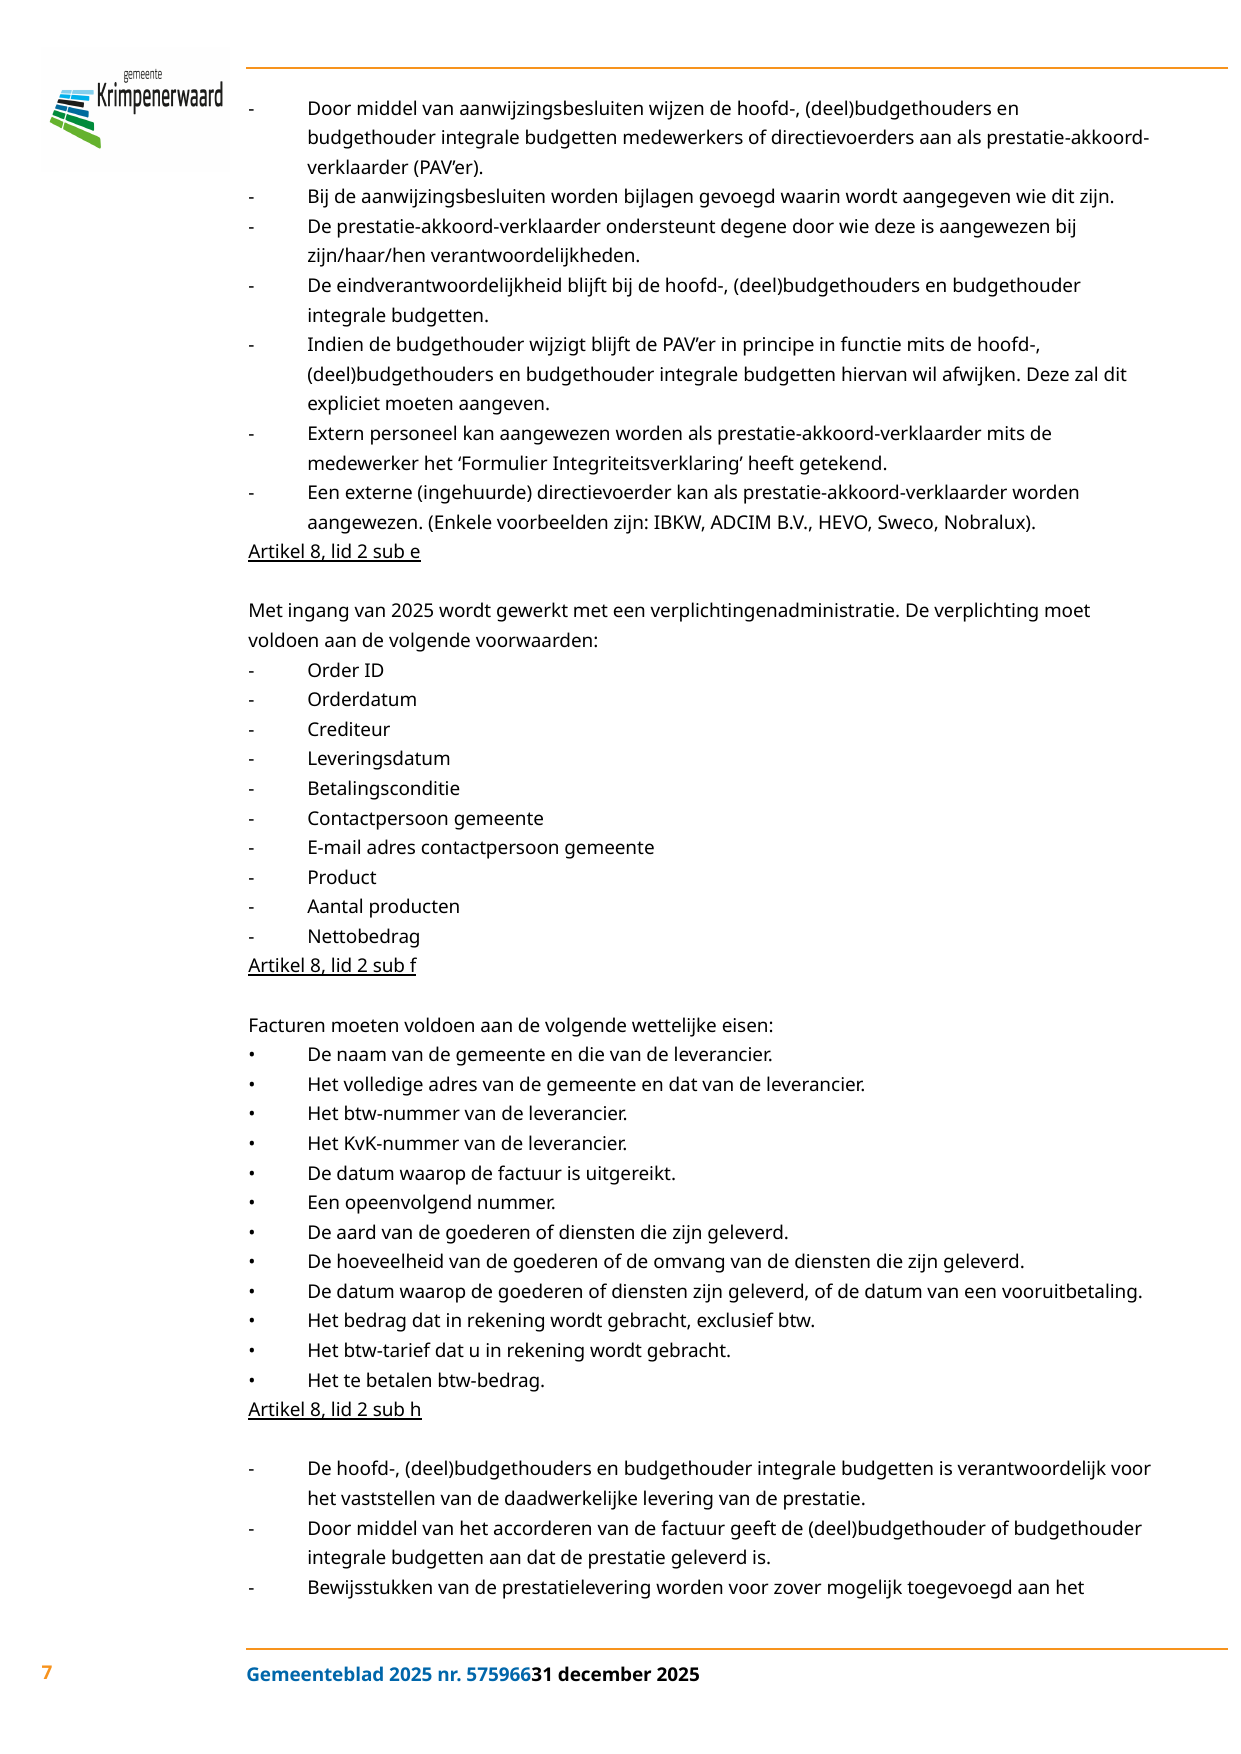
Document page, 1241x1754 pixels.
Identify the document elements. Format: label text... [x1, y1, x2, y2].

list Crediteur [248, 716, 1152, 742]
list De naam van de gemeente en die van de leverancier. [248, 1041, 1152, 1067]
list Extern personeel kan aangewezen worden als prestatie-akkoord-verklaarder mits de medewerker het ‘Formulier Integriteitsverklaring’ heeft getekend. [248, 420, 1152, 476]
text Met ingang van 2025 wordt gewerkt met een verplichtingenadministratie. De verplichting moet voldoen aan de volgende voorwaarden: [248, 598, 1152, 653]
list De prestatie-akkoord-verklaarder ondersteunt degene door wie deze is aangewezen bij zijn/haar/hen verantwoordelijkheden. [248, 213, 1152, 268]
text Artikel 8, lid 2 sub e [248, 538, 1152, 564]
list Orderdatum [248, 686, 1152, 712]
list Leveringsdatum [248, 746, 1152, 771]
text Artikel 8, lid 2 sub h [248, 1396, 1152, 1422]
list Het btw-tarief dat u in rekening wordt gebracht. [248, 1337, 1152, 1363]
list Het btw-nummer van de leverancier. [248, 1101, 1152, 1126]
list De datum waarop de factuur is uitgereikt. [248, 1160, 1152, 1186]
list Bij de aanwijzingsbesluiten worden bijlagen gevoegd waarin wordt aangegeven wie dit zijn. [248, 183, 1152, 209]
list Bewijsstukken van de prestatielevering worden voor zover mogelijk toegevoegd aan het [248, 1574, 1152, 1600]
picture [41, 47, 231, 172]
list Het bedrag dat in rekening wordt gebracht, exclusief btw. [248, 1308, 1152, 1333]
list Door middel van het accorderen van de factuur geeft de (deel)budgethouder of budgethouder integrale budgetten aan dat de prestatie geleverd is. [248, 1515, 1152, 1570]
list Het volledige adres van de gemeente en dat van de leverancier. [248, 1071, 1152, 1097]
list Product [248, 864, 1152, 890]
list De hoofd-, (deel)budgethouders en budgethouder integrale budgetten is verantwoordelijk voor het vaststellen van de daadwerkelijke levering van de prestatie. [248, 1456, 1152, 1511]
list Nettobedrag [248, 923, 1152, 949]
list Aantal producten [248, 893, 1152, 919]
text Artikel 8, lid 2 sub f [248, 953, 1152, 978]
list Het te betalen btw-bedrag. [248, 1367, 1152, 1393]
list Betalingsconditie [248, 775, 1152, 801]
list De datum waarop de goederen of diensten zijn geleverd, of de datum van een vooruitbetaling. [248, 1278, 1152, 1304]
list Een opeenvolgend nummer. [248, 1189, 1152, 1215]
list De hoeveelheid van de goederen of de omvang van de diensten die zijn geleverd. [248, 1248, 1152, 1274]
list E-mail adres contactpersoon gemeente [248, 834, 1152, 860]
list Een externe (ingehuurde) directievoerder kan als prestatie-akkoord-verklaarder worden aangewezen. (Enkele voorbeelden zijn: IBKW, ADCIM B.V., HEVO, Sweco, Nobralux). [248, 479, 1152, 535]
list Order ID [248, 657, 1152, 683]
list Door middel van aanwijzingsbesluiten wijzen de hoofd-, (deel)budgethouders en budgethouder integrale budgetten medewerkers of directievoerders aan als prestatie-akkoord-verklaarder (PAV’er). [248, 95, 1152, 180]
text Facturen moeten voldoen aan de volgende wettelijke eisen: [248, 1012, 1152, 1038]
list Indien de budgethouder wijzigt blijft de PAV’er in principe in functie mits de hoofd-, (deel)budgethouders en budgethouder integrale budgetten hiervan wil afwijken. Deze zal dit expliciet moeten aangeven. [248, 331, 1152, 416]
list De eindverantwoordelijkheid blijft bij de hoofd-, (deel)budgethouders en budgethouder integrale budgetten. [248, 272, 1152, 328]
list Contactpersoon gemeente [248, 805, 1152, 831]
list De aard van de goederen of diensten die zijn geleverd. [248, 1219, 1152, 1245]
list Het KvK-nummer van de leverancier. [248, 1130, 1152, 1156]
